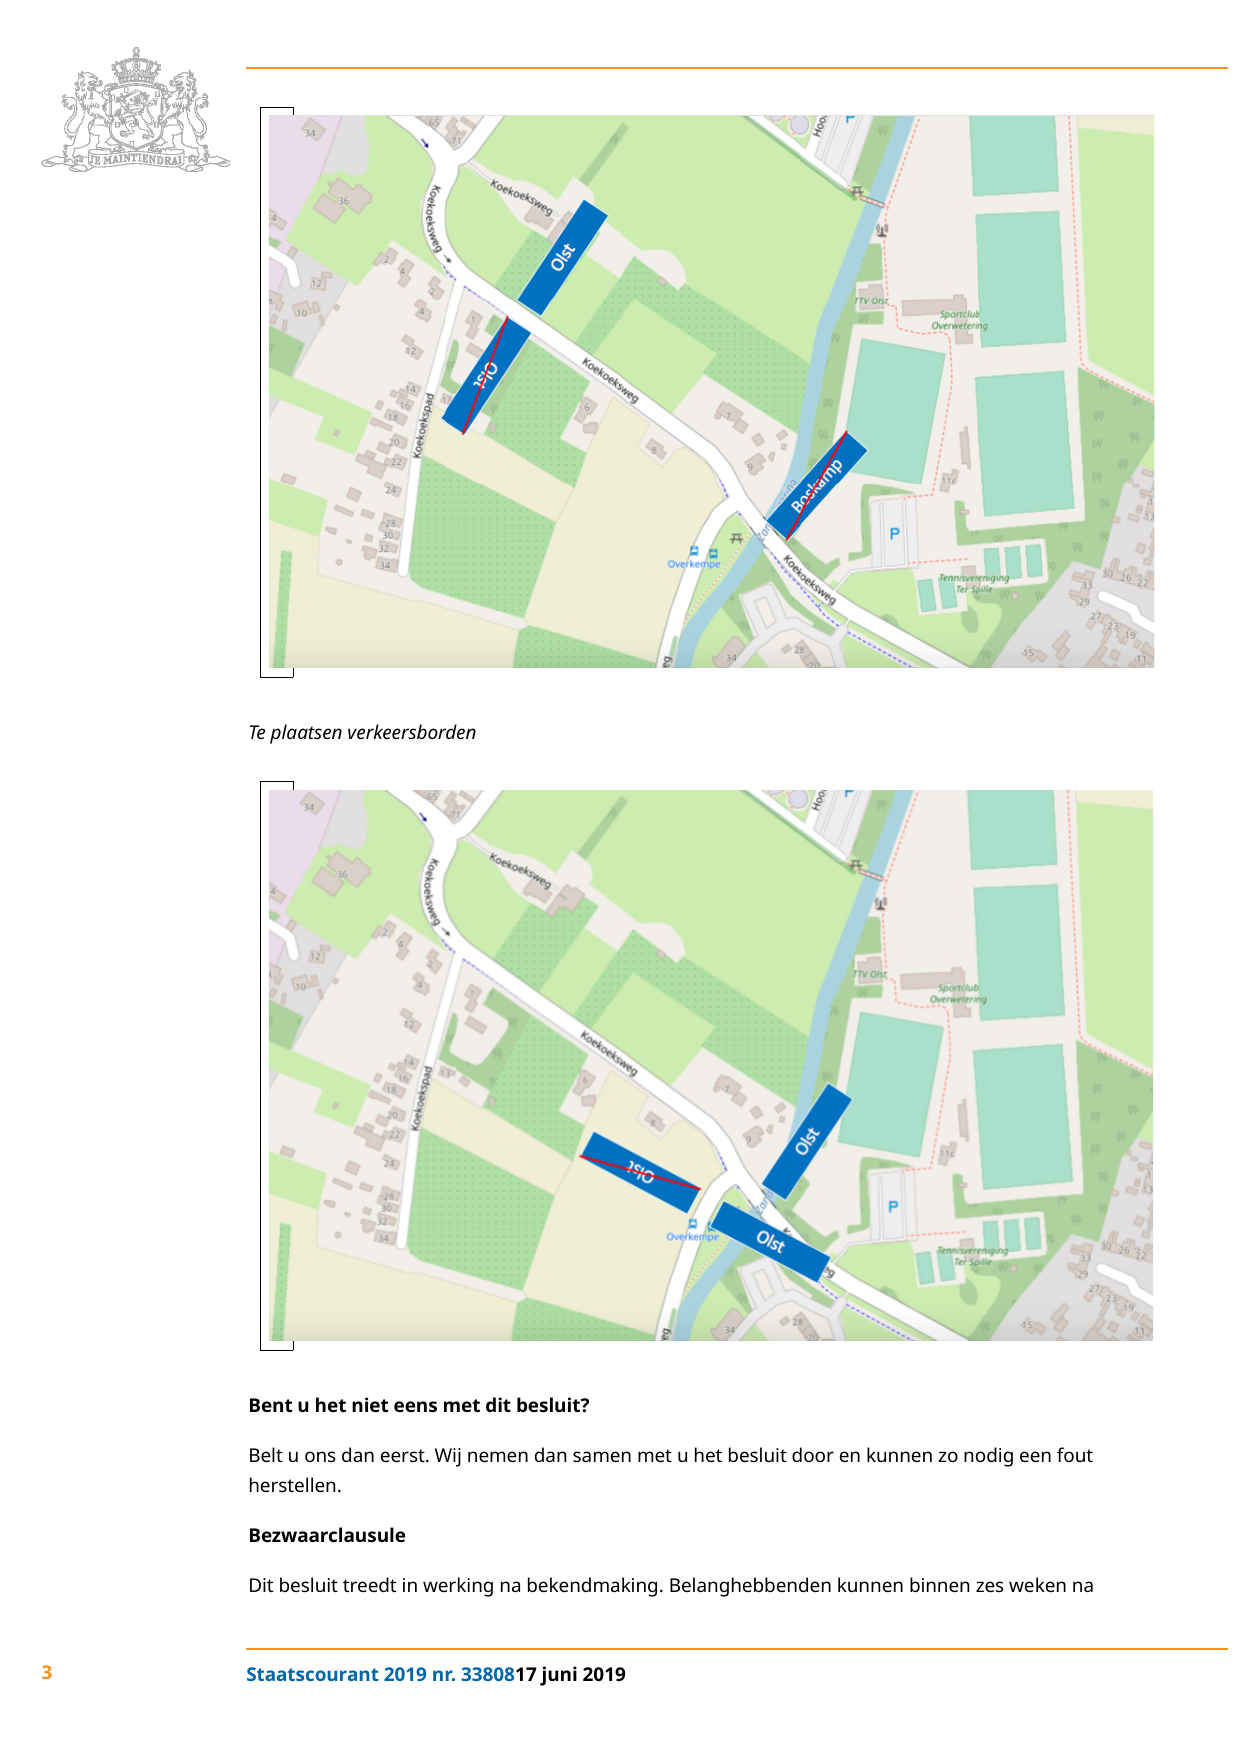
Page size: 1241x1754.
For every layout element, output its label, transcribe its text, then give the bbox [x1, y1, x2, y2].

text Te plaatsen verkeersborden [248, 719, 1152, 745]
text Bezwaarclausule [248, 1522, 1152, 1548]
picture [268, 790, 1155, 1341]
picture [268, 115, 1155, 668]
text Belt u ons dan eerst. Wij nemen dan samen met u het besluit door en kunnen zo nodig een fout herstellen. [248, 1442, 1152, 1497]
text Bent u het niet eens met dit besluit? [248, 1392, 1152, 1417]
picture [41, 47, 231, 172]
text Dit besluit treedt in werking na bekendmaking. Belanghebbenden kunnen binnen zes weken na [248, 1573, 1152, 1598]
